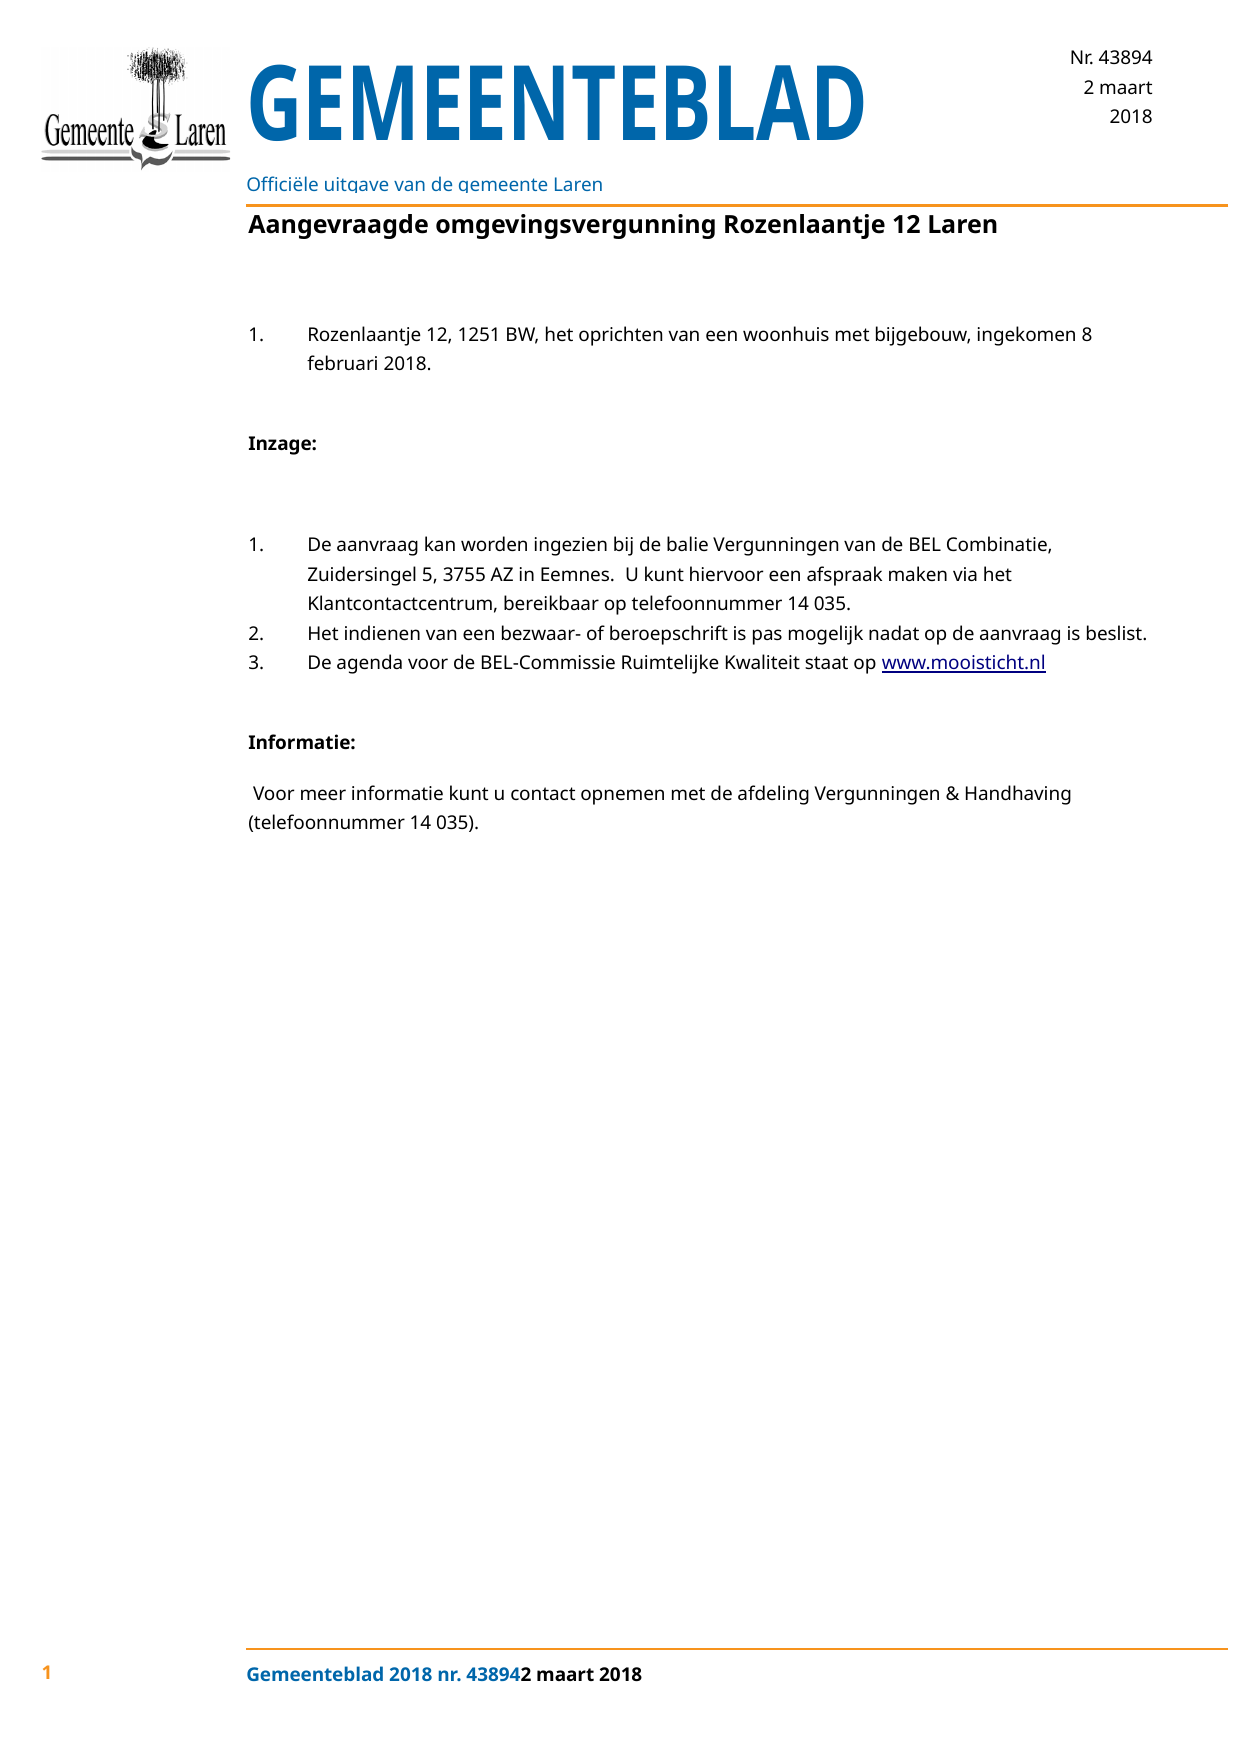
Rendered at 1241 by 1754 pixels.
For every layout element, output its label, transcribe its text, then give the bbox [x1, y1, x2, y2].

list Het indienen van een bezwaar- of beroepschrift is pas mogelijk nadat op de aanvraag is beslist. [248, 620, 1152, 646]
text Informatie: [248, 729, 1152, 755]
text Voor meer informatie kunt u contact opnemen met de afdeling Vergunningen & Handhaving (telefoonnummer 14 035). [248, 780, 1152, 835]
list De aanvraag kan worden ingezien bij de balie Vergunningen van de BEL Combinatie, Zuidersingel 5, 3755 AZ in Eemnes. U kunt hiervoor een afspraak maken via het Klantcontactcentrum, bereikbaar op telefoonnummer 14 035. [248, 531, 1152, 616]
list Rozenlaantje 12, 1251 BW, het oprichten van een woonhuis met bijgebouw, ingekomen 8 februari 2018. [248, 321, 1152, 376]
text Aangevraagde omgevingsvergunning Rozenlaantje 12 Laren [248, 207, 1152, 241]
text Inzage: [248, 430, 1152, 456]
picture [41, 47, 231, 172]
list De agenda voor de BEL-Commissie Ruimtelijke Kwaliteit staat op www.mooisticht.nl [248, 649, 1152, 675]
